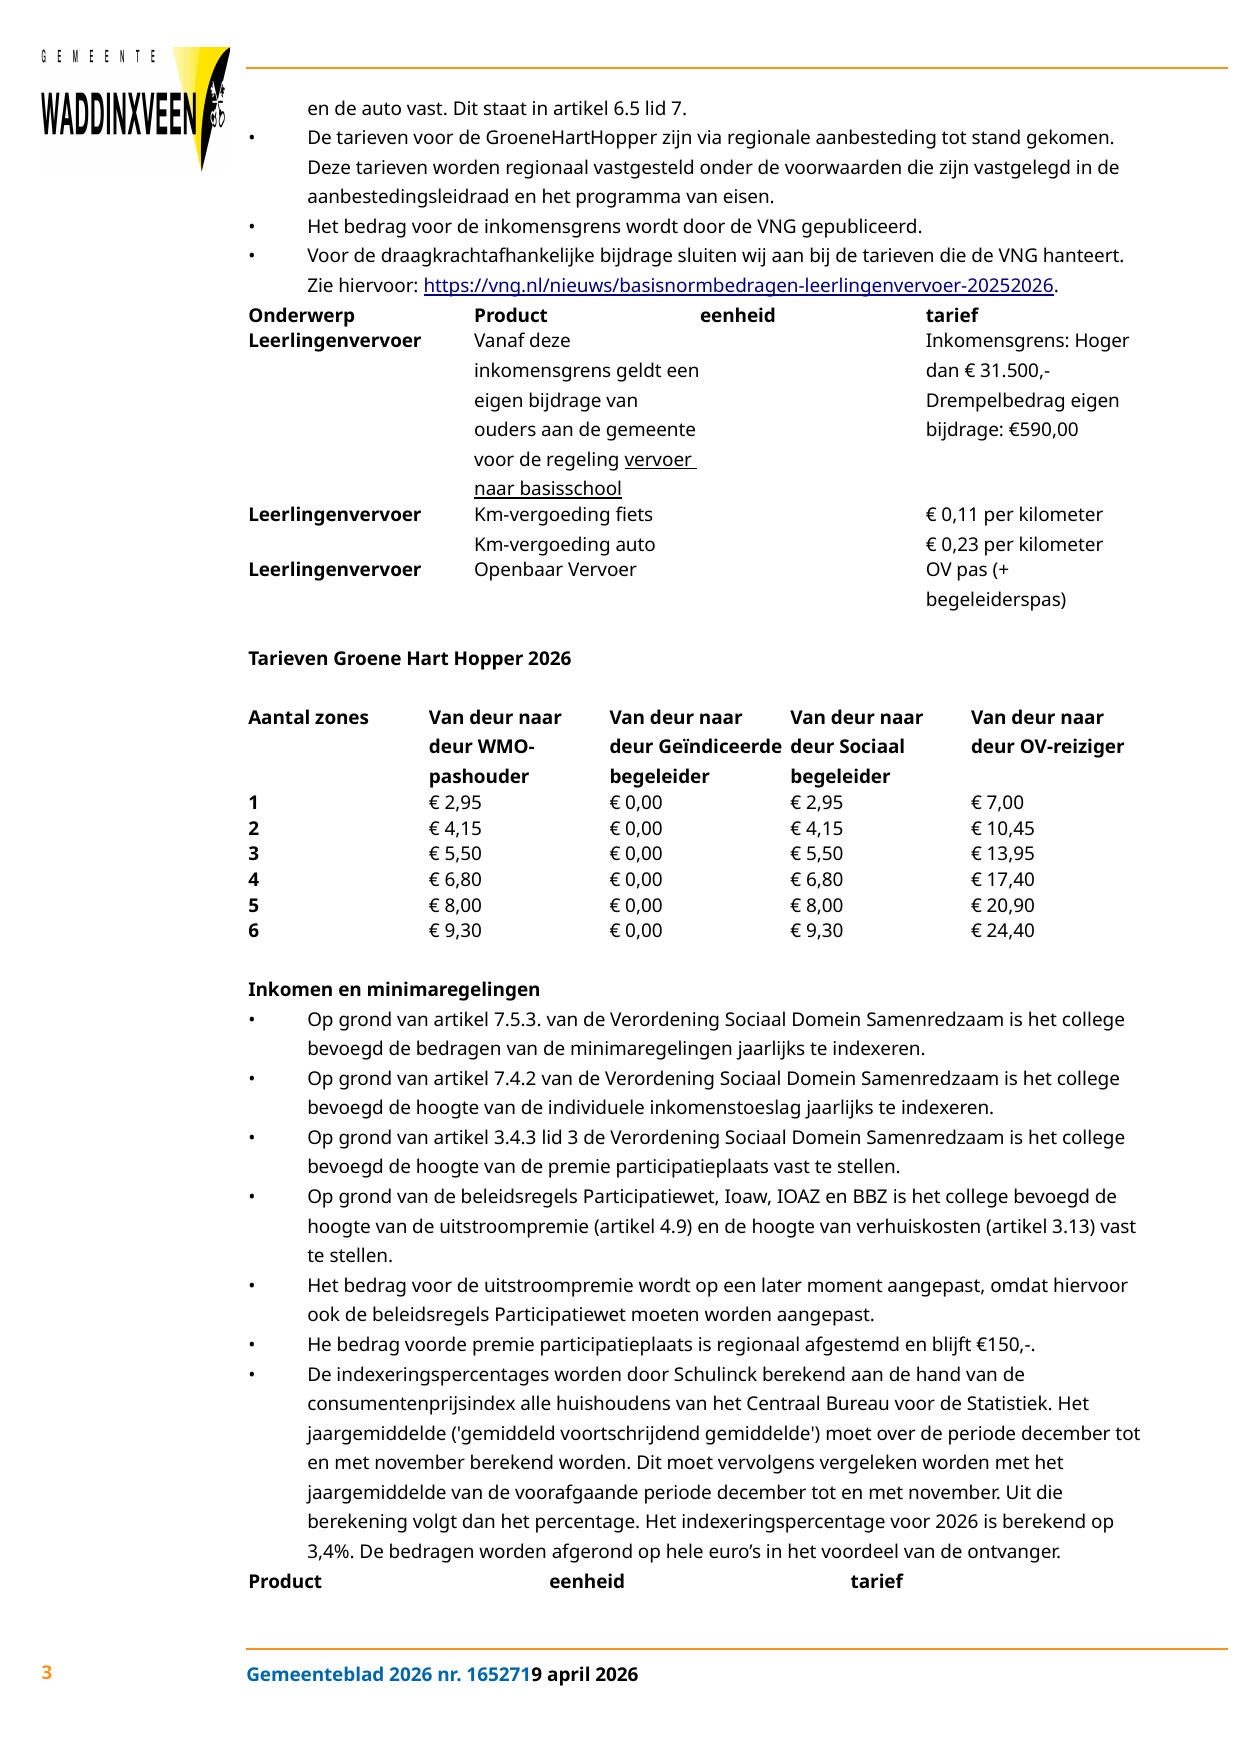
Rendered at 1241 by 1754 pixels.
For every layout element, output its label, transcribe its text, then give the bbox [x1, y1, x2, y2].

table_cell € 24,40 [971, 918, 1152, 943]
list Op grond van artikel 7.5.3. van de Verordening Sociaal Domein Samenredzaam is het college bevoegd de bedragen van de minimaregelingen jaarlijks te indexeren. [248, 1006, 1152, 1061]
table_cell € 0,00 [609, 892, 790, 918]
table_cell 4 [248, 866, 429, 892]
table_header tarief [926, 302, 1152, 328]
list De indexeringspercentages worden door Schulinck berekend aan de hand van de consumentenprijsindex alle huishoudens van het Centraal Bureau voor de Statistiek. Het jaargemiddelde ('gemiddeld voortschrijdend gemiddelde') moet over de periode december tot en met november berekend worden. Dit moet vervolgens vergeleken worden met het jaargemiddelde van de voorafgaande periode december tot en met november. Uit die berekening volgt dan het percentage. Het indexeringspercentage voor 2026 is berekend op 3,4%. De bedragen worden afgerond op hele euro’s in het voordeel van de ontvanger. [248, 1361, 1152, 1564]
list Op grond van de beleidsregels Participatiewet, Ioaw, IOAZ en BBZ is het college bevoegd de hoogte van de uitstroompremie (artikel 4.9) en de hoogte van verhuiskosten (artikel 3.13) vast te stellen. [248, 1183, 1152, 1268]
table_cell € 7,00 [971, 789, 1152, 815]
table_cell [700, 557, 926, 612]
table_cell € 0,00 [609, 866, 790, 892]
list Op grond van artikel 3.4.3 lid 3 de Verordening Sociaal Domein Samenredzaam is het college bevoegd de hoogte van de premie participatieplaats vast te stellen. [248, 1124, 1152, 1179]
table_cell € 6,80 [429, 866, 609, 892]
list Op grond van artikel 7.4.2 van de Verordening Sociaal Domein Samenredzaam is het college bevoegd de hoogte van de individuele inkomenstoeslag jaarlijks te indexeren. [248, 1065, 1152, 1120]
table_cell € 5,50 [429, 840, 609, 866]
list Het bedrag voor de uitstroompremie wordt op een later moment aangepast, omdat hiervoor ook de beleidsregels Participatiewet moeten worden aangepast. [248, 1272, 1152, 1327]
table_cell 6 [248, 918, 429, 943]
table_header tarief [850, 1568, 1152, 1594]
table_header Product [248, 1568, 549, 1594]
table_cell € 9,30 [429, 918, 609, 943]
table_cell € 13,95 [971, 840, 1152, 866]
table_cell [700, 501, 926, 557]
table_cell € 8,00 [429, 892, 609, 918]
table_cell Openbaar Vervoer [474, 557, 700, 612]
table_header Van deur naar deur OV-reiziger [971, 704, 1152, 789]
table_cell € 0,00 [609, 789, 790, 815]
table_cell € 0,11 per kilometer € 0,23 per kilometer [926, 501, 1152, 557]
table_cell Inkomensgrens: Hoger dan € 31.500,- Drempelbedrag eigen bijdrage: €590,00 [926, 328, 1152, 501]
table_cell € 0,00 [609, 918, 790, 943]
list en de auto vast. Dit staat in artikel 6.5 lid 7. [248, 95, 1152, 121]
table_cell € 2,95 [429, 789, 609, 815]
table_header Aantal zones [248, 704, 429, 789]
table_header Product [474, 302, 700, 328]
picture [41, 47, 231, 172]
table_cell € 20,90 [971, 892, 1152, 918]
table_cell € 10,45 [971, 815, 1152, 840]
list He bedrag voorde premie participatieplaats is regionaal afgestemd en blijft €150,-. [248, 1331, 1152, 1357]
table_header Van deur naar deur Geïndiceerde begeleider [609, 704, 790, 789]
text Tarieven Groene Hart Hopper 2026 [248, 645, 1152, 671]
table_cell € 0,00 [609, 815, 790, 840]
table_cell € 8,00 [790, 892, 971, 918]
list Voor de draagkrachtafhankelijke bijdrage sluiten wij aan bij de tarieven die de VNG hanteert. Zie hiervoor: https://vng.nl/nieuws/basisnormbedragen-leerlingenvervoer-20252026. [248, 243, 1152, 298]
table_cell € 9,30 [790, 918, 971, 943]
table_header Van deur naar deur WMO-pashouder [429, 704, 609, 789]
table_cell OV pas (+ begeleiderspas) [926, 557, 1152, 612]
text Inkomen en minimaregelingen [248, 976, 1152, 1002]
table_cell 2 [248, 815, 429, 840]
table_cell € 6,80 [790, 866, 971, 892]
table_cell € 5,50 [790, 840, 971, 866]
table_cell Km-vergoeding fiets Km-vergoeding auto [474, 501, 700, 557]
table_header Van deur naar deur Sociaal begeleider [790, 704, 971, 789]
table_cell 1 [248, 789, 429, 815]
table_header eenheid [700, 302, 926, 328]
list De tarieven voor de GroeneHartHopper zijn via regionale aanbesteding tot stand gekomen. Deze tarieven worden regionaal vastgesteld onder de voorwaarden die zijn vastgelegd in de aanbestedingsleidraad en het programma van eisen. [248, 124, 1152, 209]
table_cell € 4,15 [790, 815, 971, 840]
table_cell Vanaf deze inkomensgrens geldt een eigen bijdrage van ouders aan de gemeente voor de regeling vervoer naar basisschool [474, 328, 700, 501]
table_cell [700, 328, 926, 501]
list Het bedrag voor de inkomensgrens wordt door de VNG gepubliceerd. [248, 213, 1152, 239]
table_cell € 17,40 [971, 866, 1152, 892]
table_header eenheid [549, 1568, 850, 1594]
table_cell 3 [248, 840, 429, 866]
table_cell Leerlingenvervoer [248, 557, 474, 612]
table_cell € 2,95 [790, 789, 971, 815]
table_cell Leerlingenvervoer [248, 501, 474, 557]
table_cell € 4,15 [429, 815, 609, 840]
table_cell Leerlingenvervoer [248, 328, 474, 501]
table_cell € 0,00 [609, 840, 790, 866]
table_header Onderwerp [248, 302, 474, 328]
table_cell 5 [248, 892, 429, 918]
